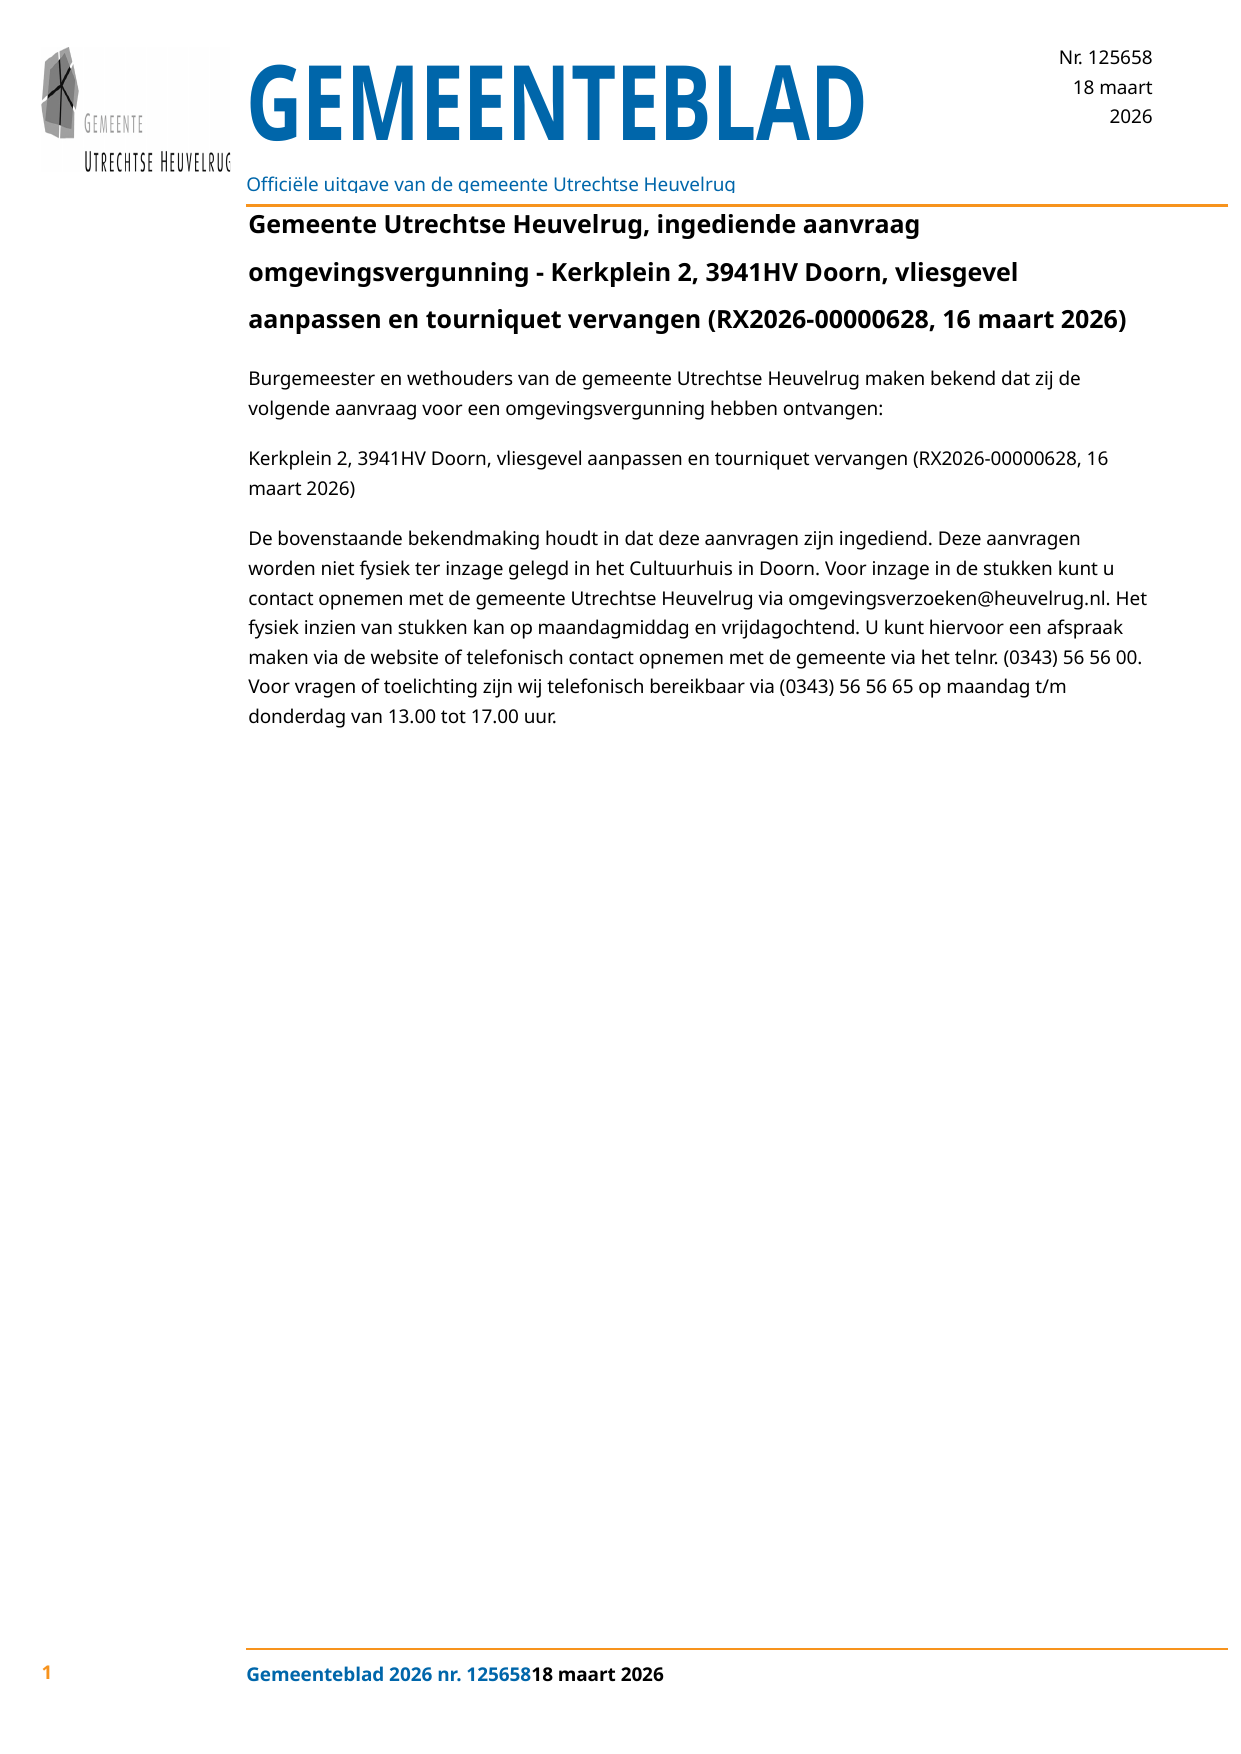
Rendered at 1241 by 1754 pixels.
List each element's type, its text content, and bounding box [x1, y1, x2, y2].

text Kerkplein 2, 3941HV Doorn, vliesgevel aanpassen en tourniquet vervangen (RX2026-00000628, 16 maart 2026) [248, 446, 1152, 501]
picture [41, 47, 231, 172]
text Burgemeester en wethouders van de gemeente Utrechtse Heuvelrug maken bekend dat zij de volgende aanvraag voor een omgevingsvergunning hebben ontvangen: [248, 366, 1152, 421]
text De bovenstaande bekendmaking houdt in dat deze aanvragen zijn ingediend. Deze aanvragen worden niet fysiek ter inzage gelegd in het Cultuurhuis in Doorn. Voor inzage in de stukken kunt u contact opnemen met de gemeente Utrechtse Heuvelrug via omgevingsverzoeken@heuvelrug.nl. Het fysiek inzien van stukken kan op maandagmiddag en vrijdagochtend. U kunt hiervoor een afspraak maken via de website of telefonisch contact opnemen met de gemeente via het telnr. (0343) 56 56 00. Voor vragen of toelichting zijn wij telefonisch bereikbaar via (0343) 56 56 65 op maandag t/m donderdag van 13.00 tot 17.00 uur. [248, 526, 1152, 729]
text Gemeente Utrechtse Heuvelrug, ingediende aanvraag omgevingsvergunning - Kerkplein 2, 3941HV Doorn, vliesgevel aanpassen en tourniquet vervangen (RX2026-00000628, 16 maart 2026) [248, 207, 1152, 336]
